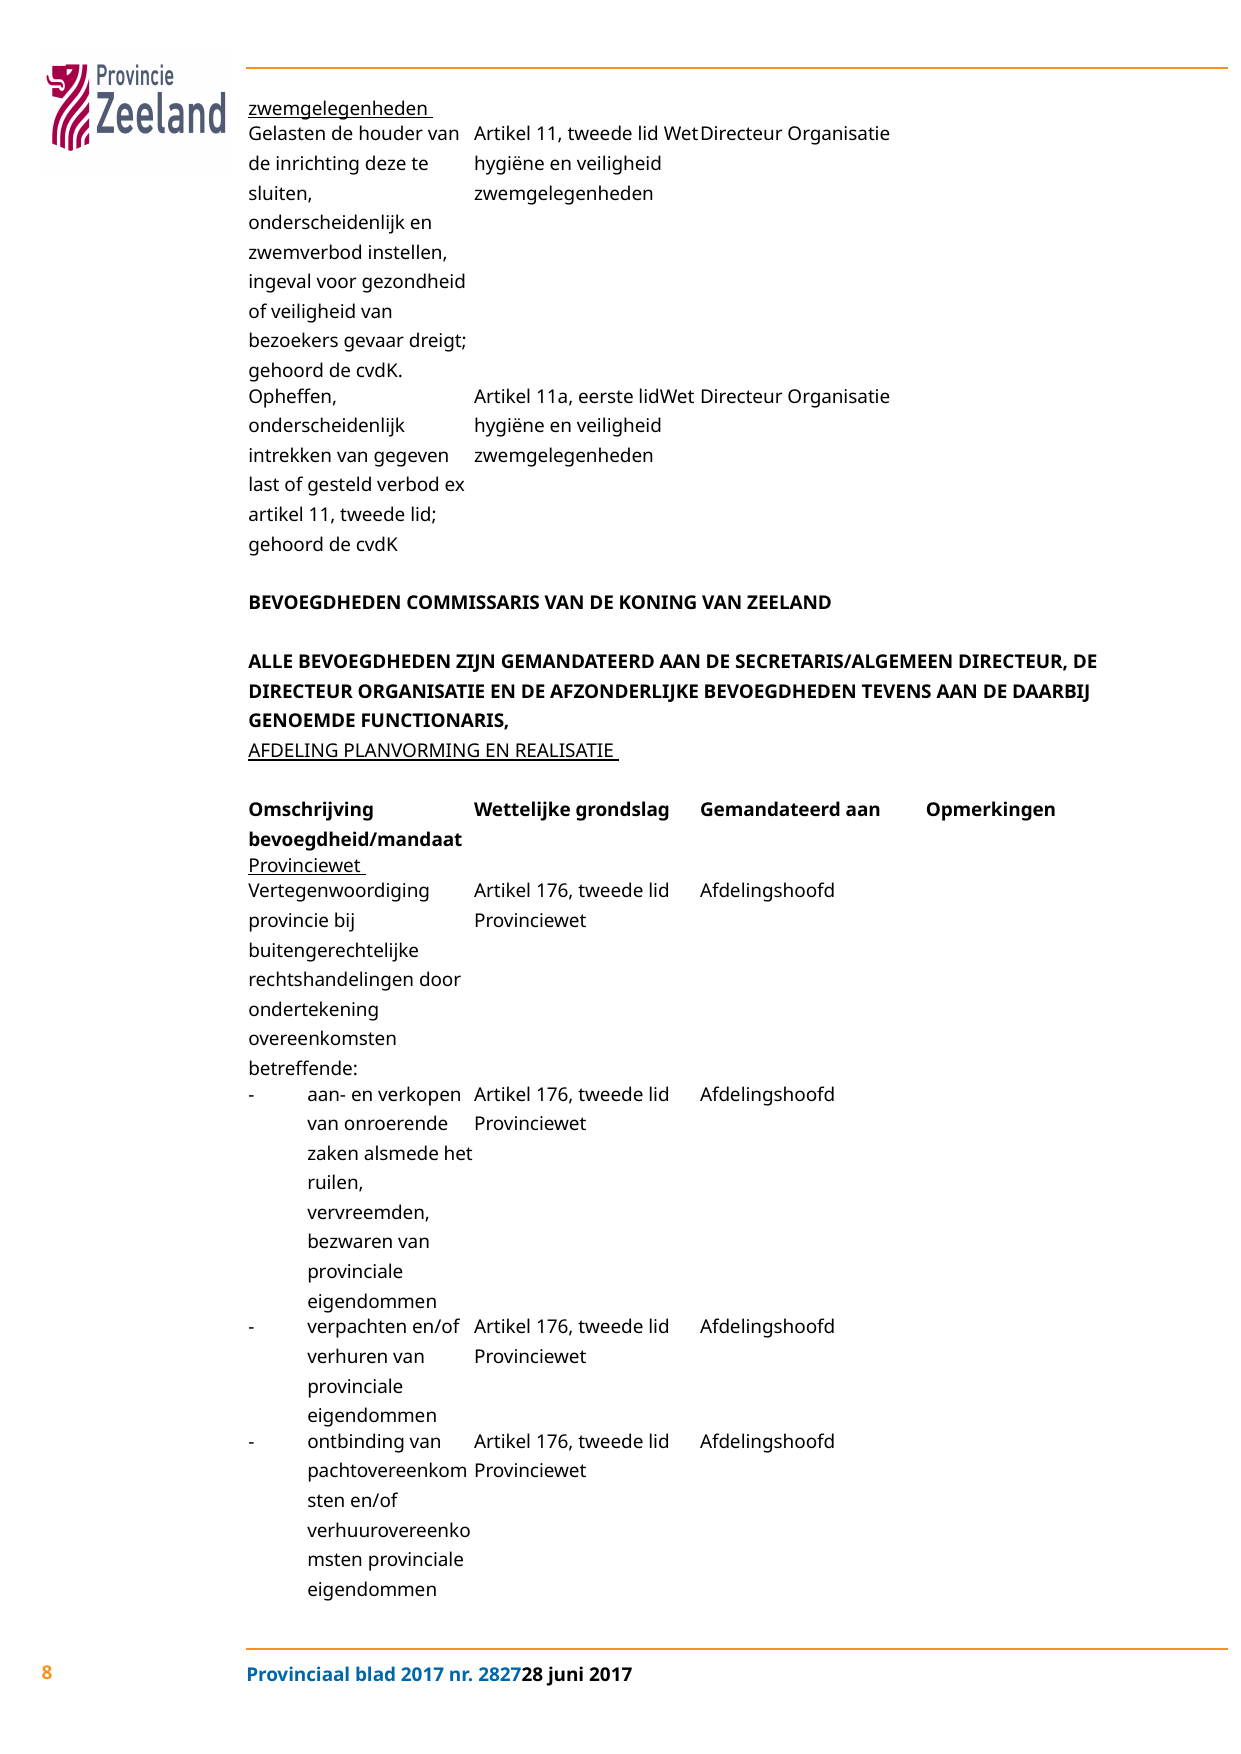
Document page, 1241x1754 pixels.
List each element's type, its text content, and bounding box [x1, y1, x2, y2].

text AFDELING PLANVORMING EN REALISATIE [248, 737, 1152, 763]
table_cell Artikel 11a, eerste lidWet hygiëne en veiligheid zwemgelegenheden [474, 383, 700, 557]
table_cell Provinciewet [248, 852, 474, 878]
table_header Gemandateerd aan [700, 797, 926, 852]
table_cell Artikel 176, tweede lid Provinciewet [474, 1428, 700, 1602]
table_cell [700, 852, 926, 878]
table_cell [474, 95, 700, 121]
table_header Wettelijke grondslag [474, 797, 700, 852]
table_cell [926, 121, 1152, 383]
table_cell Afdelingshoofd [700, 878, 926, 1081]
table_cell zwemgelegenheden [248, 95, 474, 121]
table_cell Directeur Organisatie [700, 383, 926, 557]
table_cell [474, 852, 700, 878]
table_cell Vertegenwoordiging provincie bij buitengerechtelijke rechtshandelingen door ondertekening overeenkomsten betreffende: [248, 878, 474, 1081]
table_cell Artikel 176, tweede lid Provinciewet [474, 878, 700, 1081]
table_cell [926, 1081, 1152, 1314]
table_cell ontbinding van pachtovereenkomsten en/of verhuurovereenkomsten provinciale eigendommen [248, 1428, 474, 1602]
table_cell Directeur Organisatie [700, 121, 926, 383]
table_cell aan- en verkopen van onroerende zaken alsmede het ruilen, vervreemden, bezwaren van provinciale eigendommen [248, 1081, 474, 1314]
table_cell verpachten en/of verhuren van provinciale eigendommen [248, 1314, 474, 1428]
table_cell Afdelingshoofd [700, 1314, 926, 1428]
table_cell Afdelingshoofd [700, 1428, 926, 1602]
table_cell Artikel 176, tweede lid Provinciewet [474, 1081, 700, 1314]
table_cell Afdelingshoofd [700, 1081, 926, 1314]
table_cell [700, 95, 926, 121]
table_cell Opheffen, onderscheidenlijk intrekken van gegeven last of gesteld verbod ex artikel 11, tweede lid; gehoord de cvdK [248, 383, 474, 557]
table_header Omschrijving bevoegdheid/mandaat [248, 797, 474, 852]
text ALLE BEVOEGDHEDEN ZIJN GEMANDATEERD AAN DE SECRETARIS/ALGEMEEN DIRECTEUR, DE DIRECTEUR ORGANISATIE EN DE AFZONDERLIJKE BEVOEGDHEDEN TEVENS AAN DE DAARBIJ GENOEMDE FUNCTIONARIS, [248, 648, 1152, 733]
table_cell [926, 383, 1152, 557]
table_cell Gelasten de houder van de inrichting deze te sluiten, onderscheidenlijk en zwemverbod instellen, ingeval voor gezondheid of veiligheid van bezoekers gevaar dreigt; gehoord de cvdK. [248, 121, 474, 383]
table_cell [926, 1314, 1152, 1428]
text BEVOEGDHEDEN COMMISSARIS VAN DE KONING VAN ZEELAND [248, 589, 1152, 615]
picture [41, 47, 231, 172]
table_cell [926, 878, 1152, 1081]
table_header Opmerkingen [926, 797, 1152, 852]
table_cell [926, 1428, 1152, 1602]
table_cell Artikel 11, tweede lid Wet hygiëne en veiligheid zwemgelegenheden [474, 121, 700, 383]
table_cell [926, 852, 1152, 878]
table_cell Artikel 176, tweede lid Provinciewet [474, 1314, 700, 1428]
table_cell [926, 95, 1152, 121]
